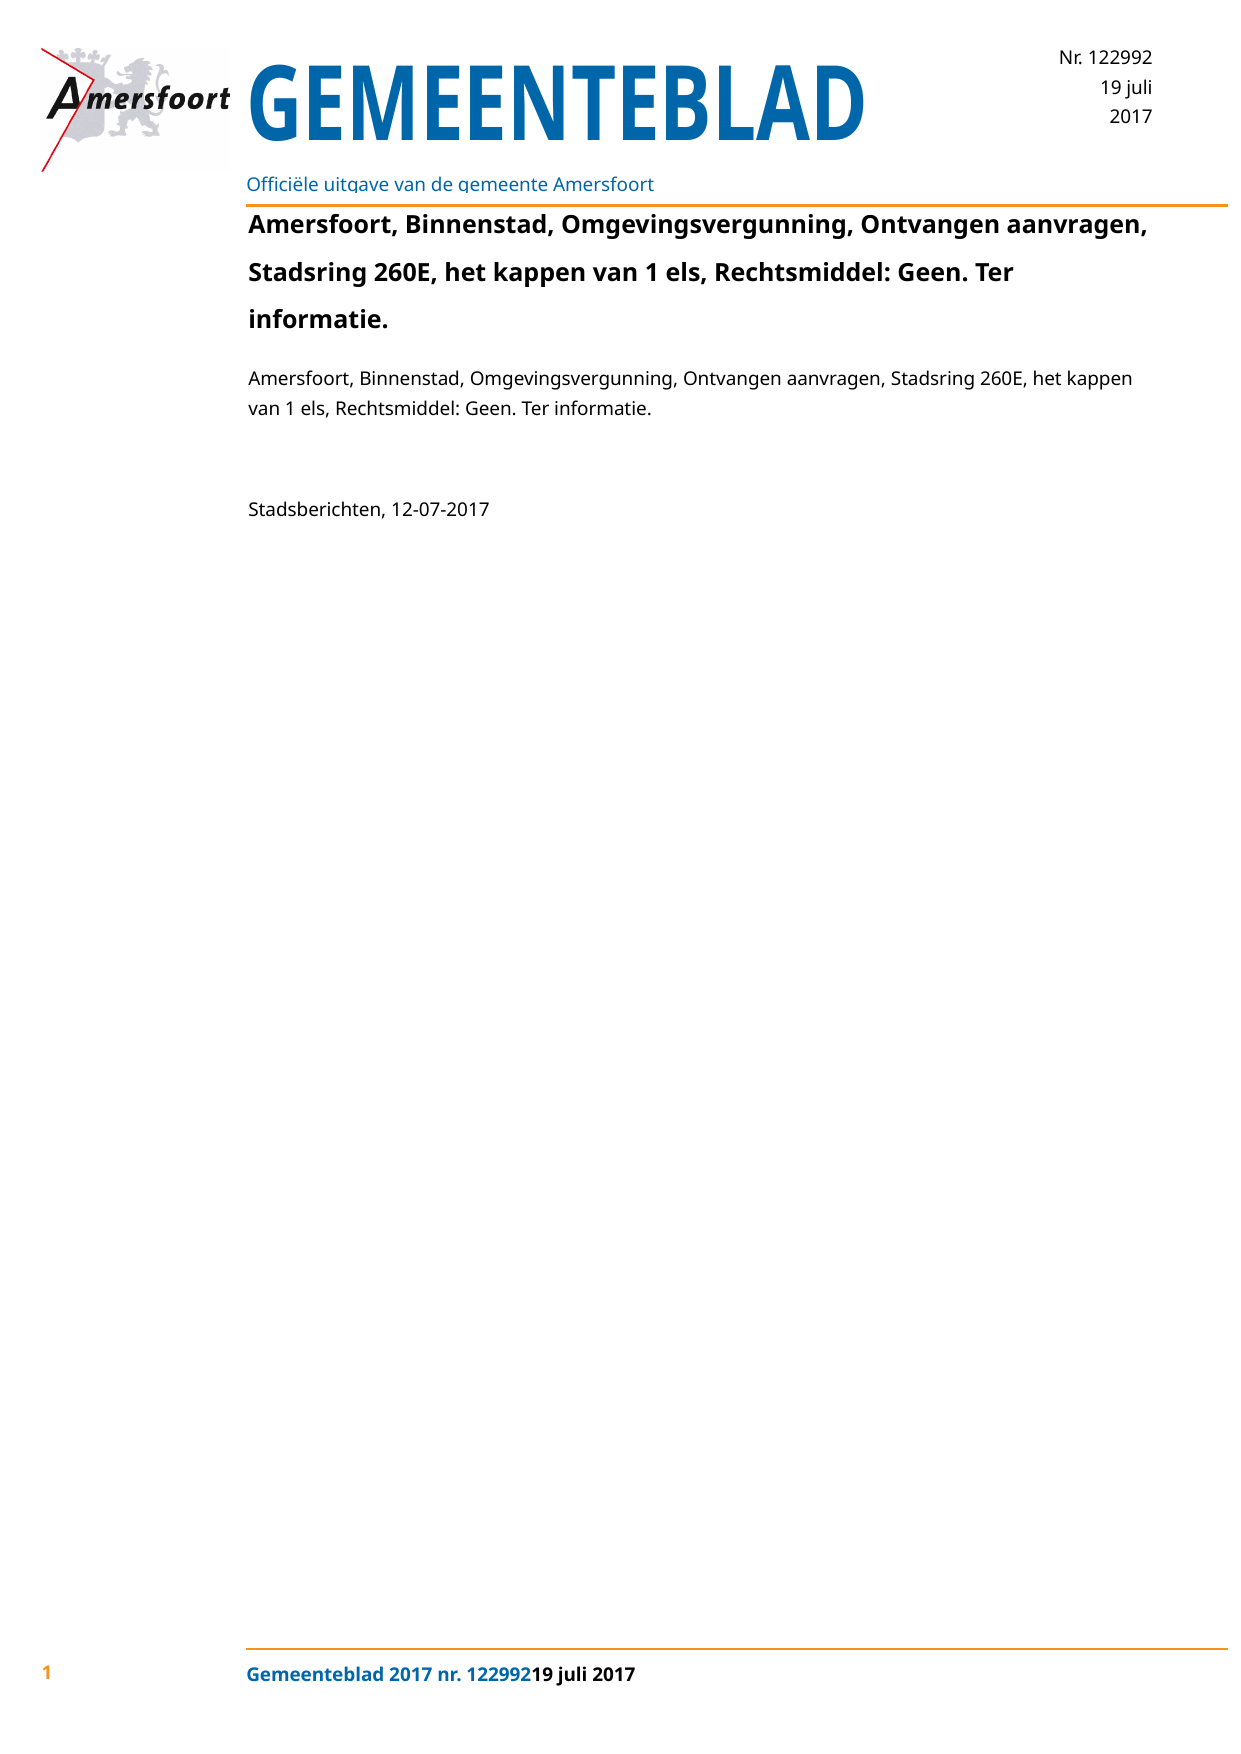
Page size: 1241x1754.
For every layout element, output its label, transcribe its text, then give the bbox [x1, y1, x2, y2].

text Amersfoort, Binnenstad, Omgevingsvergunning, Ontvangen aanvragen, Stadsring 260E, het kappen van 1 els, Rechtsmiddel: Geen. Ter informatie. [248, 207, 1152, 336]
picture [41, 47, 231, 172]
text Amersfoort, Binnenstad, Omgevingsvergunning, Ontvangen aanvragen, Stadsring 260E, het kappen van 1 els, Rechtsmiddel: Geen. Ter informatie. [248, 366, 1152, 421]
text Stadsberichten, 12-07-2017 [248, 496, 1152, 522]
